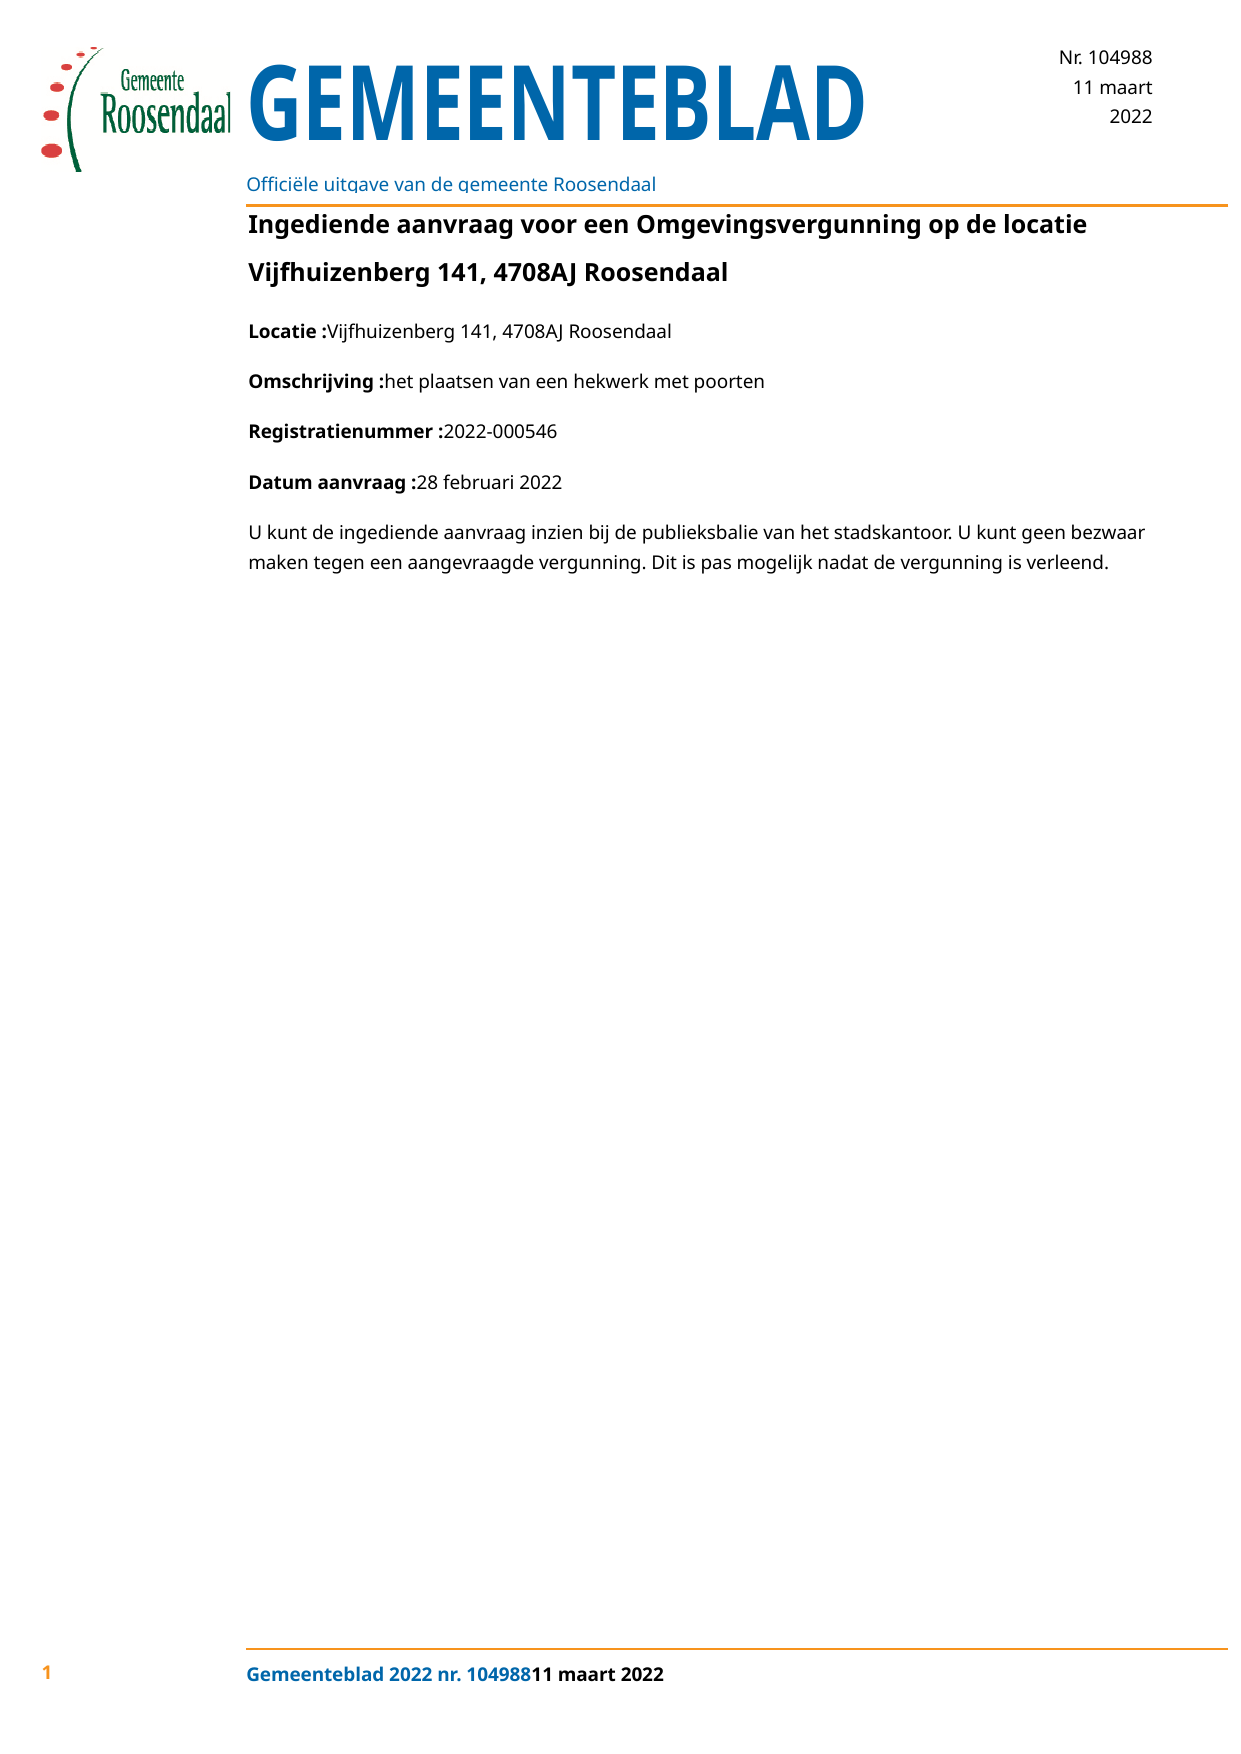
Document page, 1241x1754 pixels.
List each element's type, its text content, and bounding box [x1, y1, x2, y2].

picture [41, 47, 231, 172]
text Omschrijving :het plaatsen van een hekwerk met poorten [248, 368, 1152, 394]
text U kunt de ingediende aanvraag inzien bij de publieksbalie van het stadskantoor. U kunt geen bezwaar maken tegen een aangevraagde vergunning. Dit is pas mogelijk nadat de vergunning is verleend. [248, 519, 1152, 575]
text Ingediende aanvraag voor een Omgevingsvergunning op de locatie Vijfhuizenberg 141, 4708AJ Roosendaal [248, 207, 1152, 288]
text Registratienummer :2022-000546 [248, 419, 1152, 444]
text Datum aanvraag :28 februari 2022 [248, 469, 1152, 495]
text Locatie :Vijfhuizenberg 141, 4708AJ Roosendaal [248, 318, 1152, 344]
